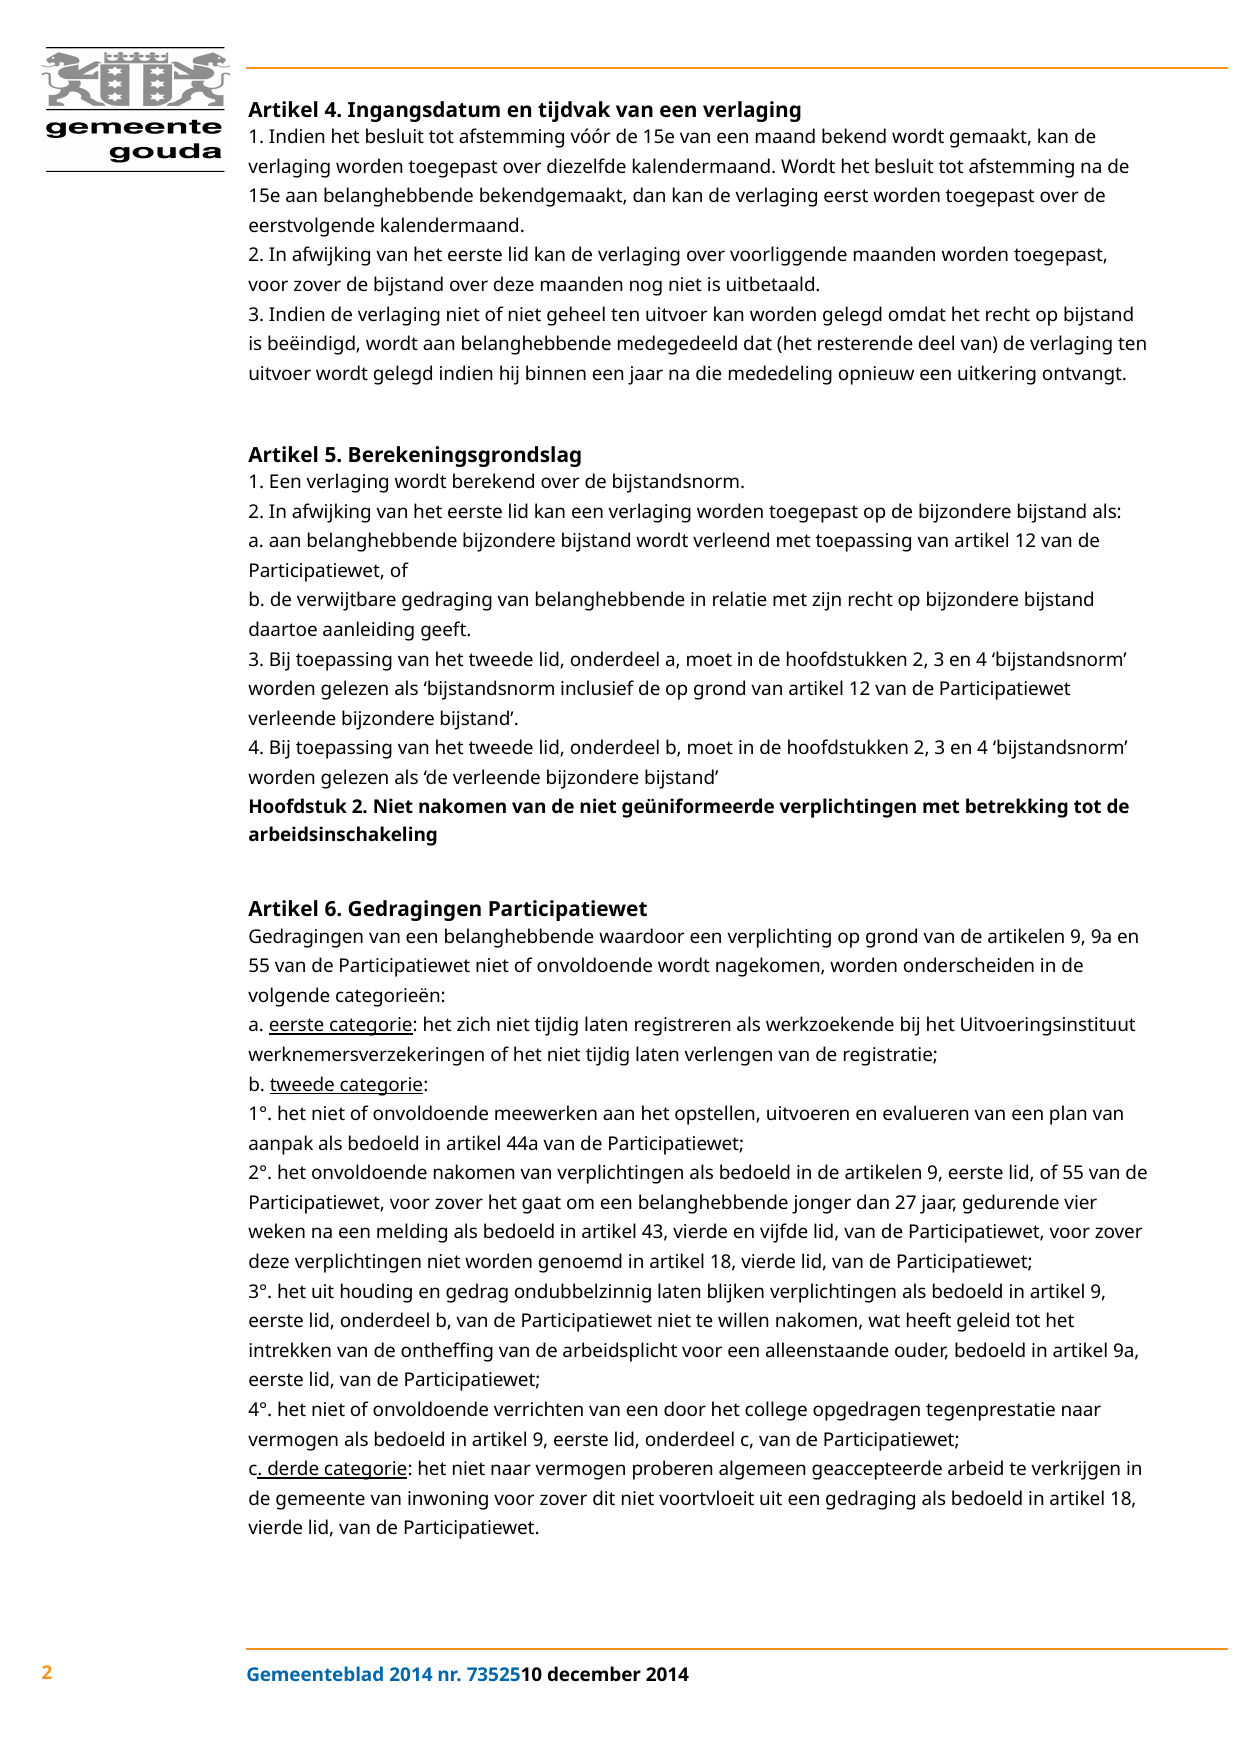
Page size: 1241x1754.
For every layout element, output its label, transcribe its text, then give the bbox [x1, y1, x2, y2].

text 3°. het uit houding en gedrag ondubbelzinnig laten blijken verplichtingen als bedoeld in artikel 9, eerste lid, onderdeel b, van de Participatiewet niet te willen nakomen, wat heeft geleid tot het intrekken van de ontheffing van de arbeidsplicht voor een alleenstaande ouder, bedoeld in artikel 9a, eerste lid, van de Participatiewet; [248, 1278, 1152, 1392]
text 4. Bij toepassing van het tweede lid, onderdeel b, moet in de hoofdstukken 2, 3 en 4 ‘bijstandsnorm’ worden gelezen als ‘de verleende bijzondere bijstand’ [248, 734, 1152, 790]
text 1. Indien het besluit tot afstemming vóór de 15e van een maand bekend wordt gemaakt, kan de verlaging worden toegepast over diezelfde kalendermaand. Wordt het besluit tot afstemming na de 15e aan belanghebbende bekendgemaakt, dan kan de verlaging eerst worden toegepast over de eerstvolgende kalendermaand. [248, 123, 1152, 238]
text c. derde categorie: het niet naar vermogen proberen algemeen geaccepteerde arbeid te verkrijgen in de gemeente van inwoning voor zover dit niet voortvloeit uit een gedraging als bedoeld in artikel 18, vierde lid, van de Participatiewet. [248, 1455, 1152, 1540]
text a. aan belanghebbende bijzondere bijstand wordt verleend met toepassing van artikel 12 van de Participatiewet, of [248, 527, 1152, 583]
text 4°. het niet of onvoldoende verrichten van een door het college opgedragen tegenprestatie naar vermogen als bedoeld in artikel 9, eerste lid, onderdeel c, van de Participatiewet; [248, 1396, 1152, 1452]
text a. eerste categorie: het zich niet tijdig laten registreren als werkzoekende bij het Uitvoeringsinstituut werknemersverzekeringen of het niet tijdig laten verlengen van de registratie; [248, 1012, 1152, 1067]
text 2. In afwijking van het eerste lid kan de verlaging over voorliggende maanden worden toegepast, voor zover de bijstand over deze maanden nog niet is uitbetaald. [248, 242, 1152, 297]
text Hoofdstuk 2. Niet nakomen van de niet geüniformeerde verplichtingen met betrekking tot de arbeidsinschakeling [248, 794, 1152, 848]
text Artikel 4. Ingangsdatum en tijdvak van een verlaging [248, 95, 1152, 123]
text b. tweede categorie: [248, 1071, 1152, 1097]
text 3. Indien de verlaging niet of niet geheel ten uitvoer kan worden gelegd omdat het recht op bijstand is beëindigd, wordt aan belanghebbende medegedeeld dat (het resterende deel van) de verlaging ten uitvoer wordt gelegd indien hij binnen een jaar na die mededeling opnieuw een uitkering ontvangt. [248, 301, 1152, 386]
text Gedragingen van een belanghebbende waardoor een verplichting op grond van de artikelen 9, 9a en 55 van de Participatiewet niet of onvoldoende wordt nagekomen, worden onderscheiden in de volgende categorieën: [248, 923, 1152, 1008]
text 2. In afwijking van het eerste lid kan een verlaging worden toegepast op de bijzondere bijstand als: [248, 498, 1152, 524]
text 1. Een verlaging wordt berekend over de bijstandsnorm. [248, 468, 1152, 494]
picture [41, 47, 231, 172]
text Artikel 6. Gedragingen Participatiewet [248, 894, 1152, 923]
text 1°. het niet of onvoldoende meewerken aan het opstellen, uitvoeren en evalueren van een plan van aanpak als bedoeld in artikel 44a van de Participatiewet; [248, 1100, 1152, 1156]
text Artikel 5. Berekeningsgrondslag [248, 440, 1152, 468]
text 2°. het onvoldoende nakomen van verplichtingen als bedoeld in de artikelen 9, eerste lid, of 55 van de Participatiewet, voor zover het gaat om een belanghebbende jonger dan 27 jaar, gedurende vier weken na een melding als bedoeld in artikel 43, vierde en vijfde lid, van de Participatiewet, voor zover deze verplichtingen niet worden genoemd in artikel 18, vierde lid, van de Participatiewet; [248, 1159, 1152, 1274]
text b. de verwijtbare gedraging van belanghebbende in relatie met zijn recht op bijzondere bijstand daartoe aanleiding geeft. [248, 587, 1152, 642]
text 3. Bij toepassing van het tweede lid, onderdeel a, moet in de hoofdstukken 2, 3 en 4 ‘bijstandsnorm’ worden gelezen als ‘bijstandsnorm inclusief de op grond van artikel 12 van de Participatiewet verleende bijzondere bijstand’. [248, 646, 1152, 731]
